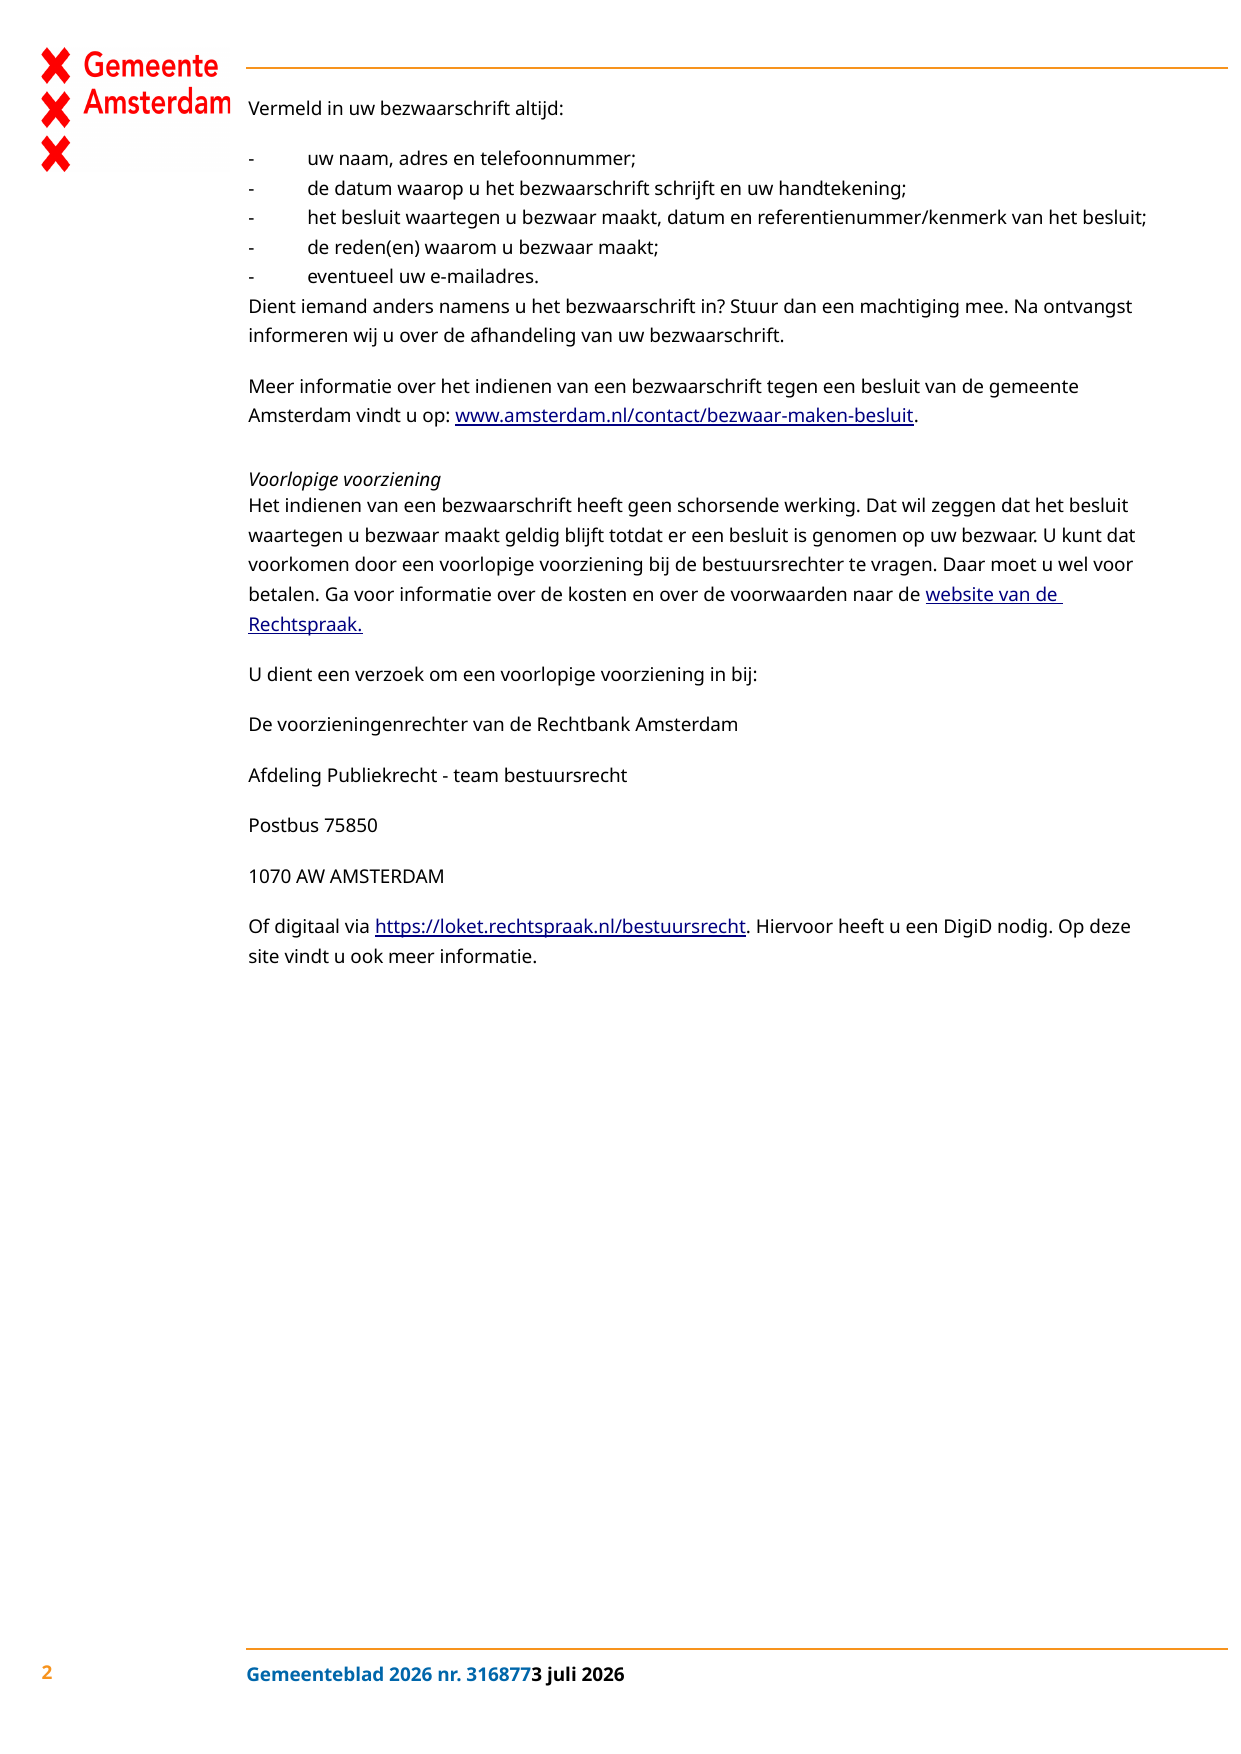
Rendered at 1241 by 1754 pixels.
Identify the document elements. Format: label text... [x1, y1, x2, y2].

list de datum waarop u het bezwaarschrift schrijft en uw handtekening; [248, 175, 1152, 201]
list eventueel uw e-mailadres. [248, 263, 1152, 289]
text Dient iemand anders namens u het bezwaarschrift in? Stuur dan een machtiging mee. Na ontvangst informeren wij u over de afhandeling van uw bezwaarschrift. [248, 293, 1152, 348]
text 1070 AW AMSTERDAM [248, 863, 1152, 888]
list het besluit waartegen u bezwaar maakt, datum en referentienummer/kenmerk van het besluit; [248, 204, 1152, 230]
text Het indienen van een bezwaarschrift heeft geen schorsende werking. Dat wil zeggen dat het besluit waartegen u bezwaar maakt geldig blijft totdat er een besluit is genomen op uw bezwaar. U kunt dat voorkomen door een voorlopige voorziening bij de bestuursrechter te vragen. Daar moet u wel voor betalen. Ga voor informatie over de kosten en over de voorwaarden naar de website van de Rechtspraak. [248, 492, 1152, 636]
picture [41, 47, 231, 172]
text Postbus 75850 [248, 812, 1152, 838]
list uw naam, adres en telefoonnummer; [248, 145, 1152, 171]
text Meer informatie over het indienen van een bezwaarschrift tegen een besluit van de gemeente Amsterdam vindt u op: www.amsterdam.nl/contact/bezwaar-maken-besluit. [248, 373, 1152, 428]
list de reden(en) waarom u bezwaar maakt; [248, 234, 1152, 260]
text Vermeld in uw bezwaarschrift altijd: [248, 95, 1152, 121]
text Of digitaal via https://loket.rechtspraak.nl/bestuursrecht. Hiervoor heeft u een DigiD nodig. Op deze site vindt u ook meer informatie. [248, 913, 1152, 968]
text U dient een verzoek om een voorlopige voorziening in bij: [248, 661, 1152, 687]
text Afdeling Publiekrecht - team bestuursrecht [248, 762, 1152, 788]
text De voorzieningenrechter van de Rechtbank Amsterdam [248, 712, 1152, 737]
text Voorlopige voorziening [248, 467, 1152, 492]
